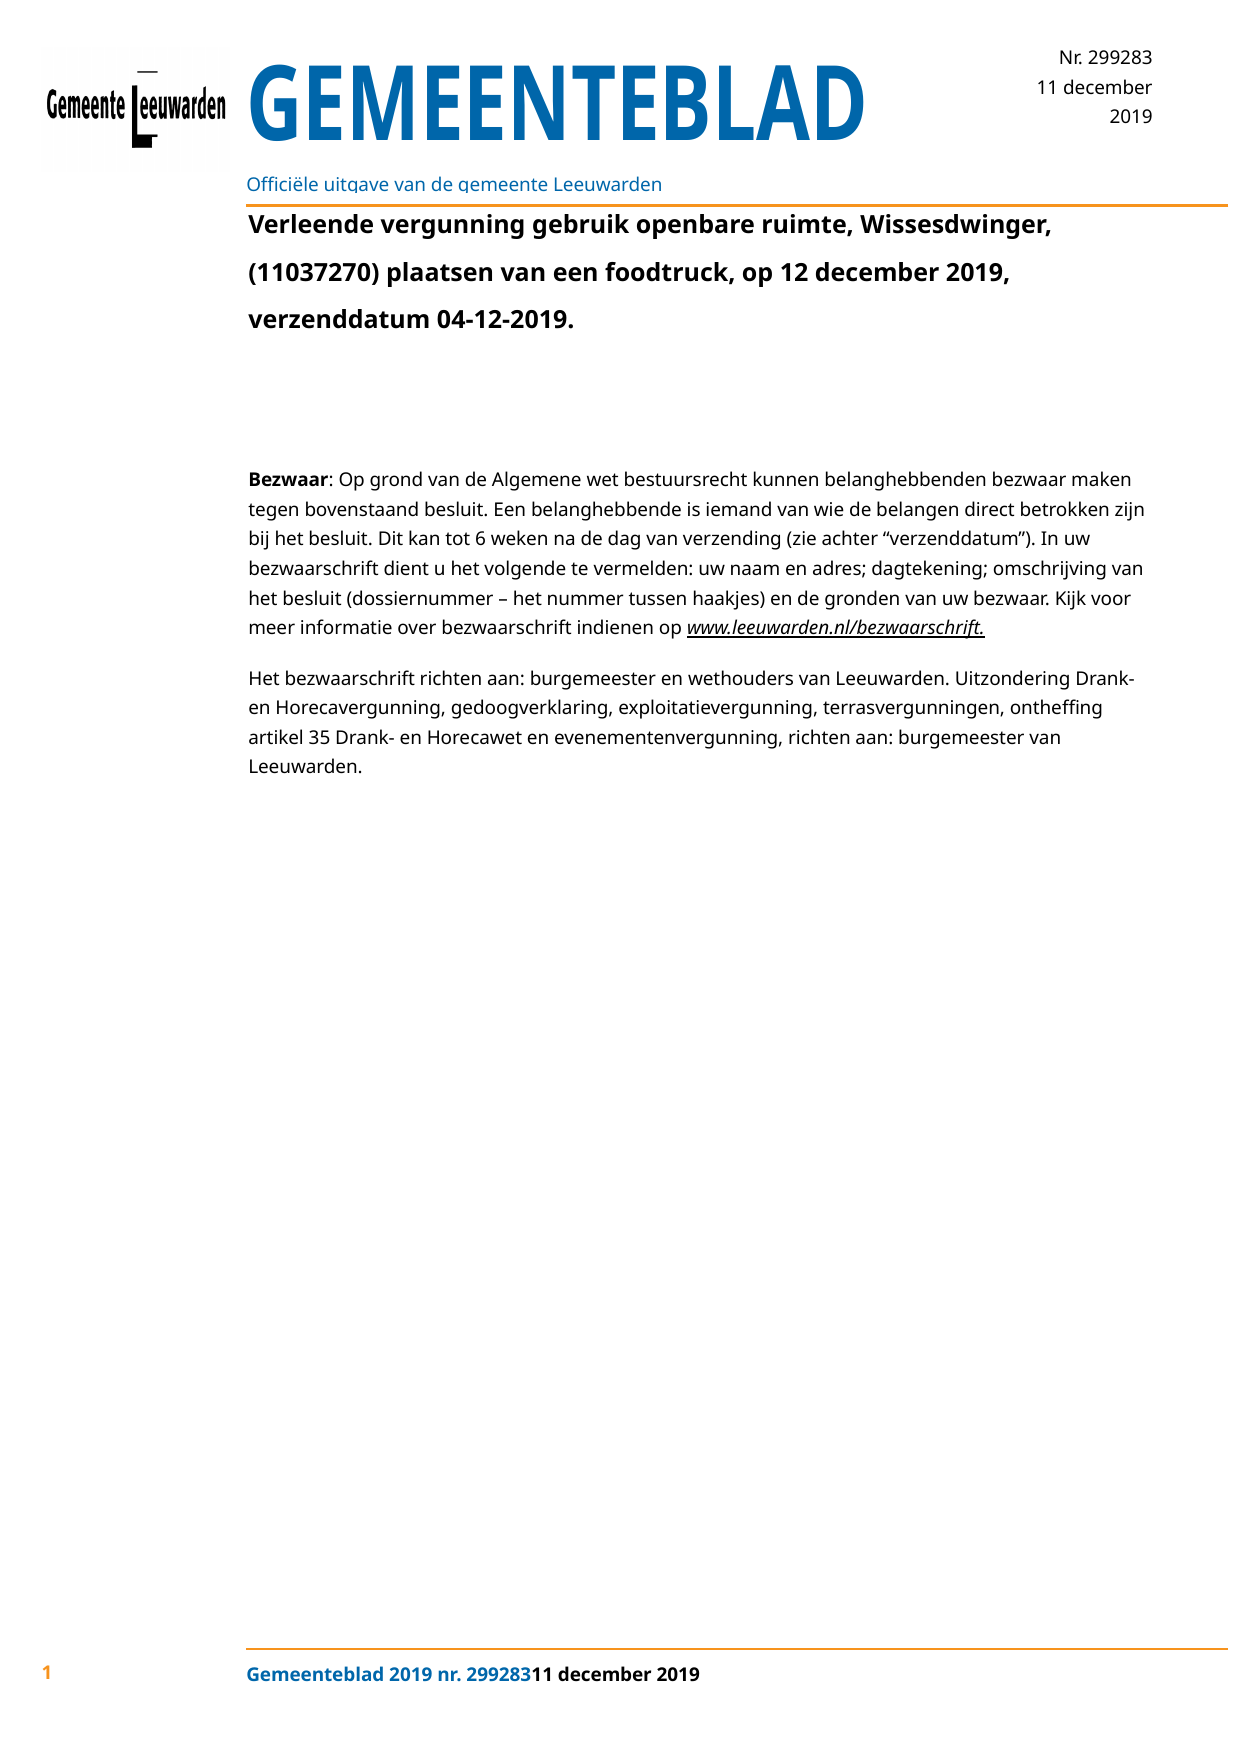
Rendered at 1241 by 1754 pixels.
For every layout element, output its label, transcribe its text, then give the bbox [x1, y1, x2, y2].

picture [41, 47, 231, 172]
text Verleende vergunning gebruik openbare ruimte, Wissesdwinger, (11037270) plaatsen van een foodtruck, op 12 december 2019, verzenddatum 04-12-2019. [248, 207, 1152, 336]
text Het bezwaarschrift richten aan: burgemeester en wethouders van Leeuwarden. Uitzondering Drank- en Horecavergunning, gedoogverklaring, exploitatievergunning, terrasvergunningen, ontheffing artikel 35 Drank- en Horecawet en evenementenvergunning, richten aan: burgemeester van Leeuwarden. [248, 665, 1152, 779]
text Bezwaar: Op grond van de Algemene wet bestuursrecht kunnen belanghebbenden bezwaar maken tegen bovenstaand besluit. Een belanghebbende is iemand van wie de belangen direct betrokken zijn bij het besluit. Dit kan tot 6 weken na de dag van verzending (zie achter “verzenddatum”). In uw bezwaarschrift dient u het volgende te vermelden: uw naam en adres; dagtekening; omschrijving van het besluit (dossiernummer – het nummer tussen haakjes) en de gronden van uw bezwaar. Kijk voor meer informatie over bezwaarschrift indienen op www.leeuwarden.nl/bezwaarschrift. [248, 466, 1152, 640]
